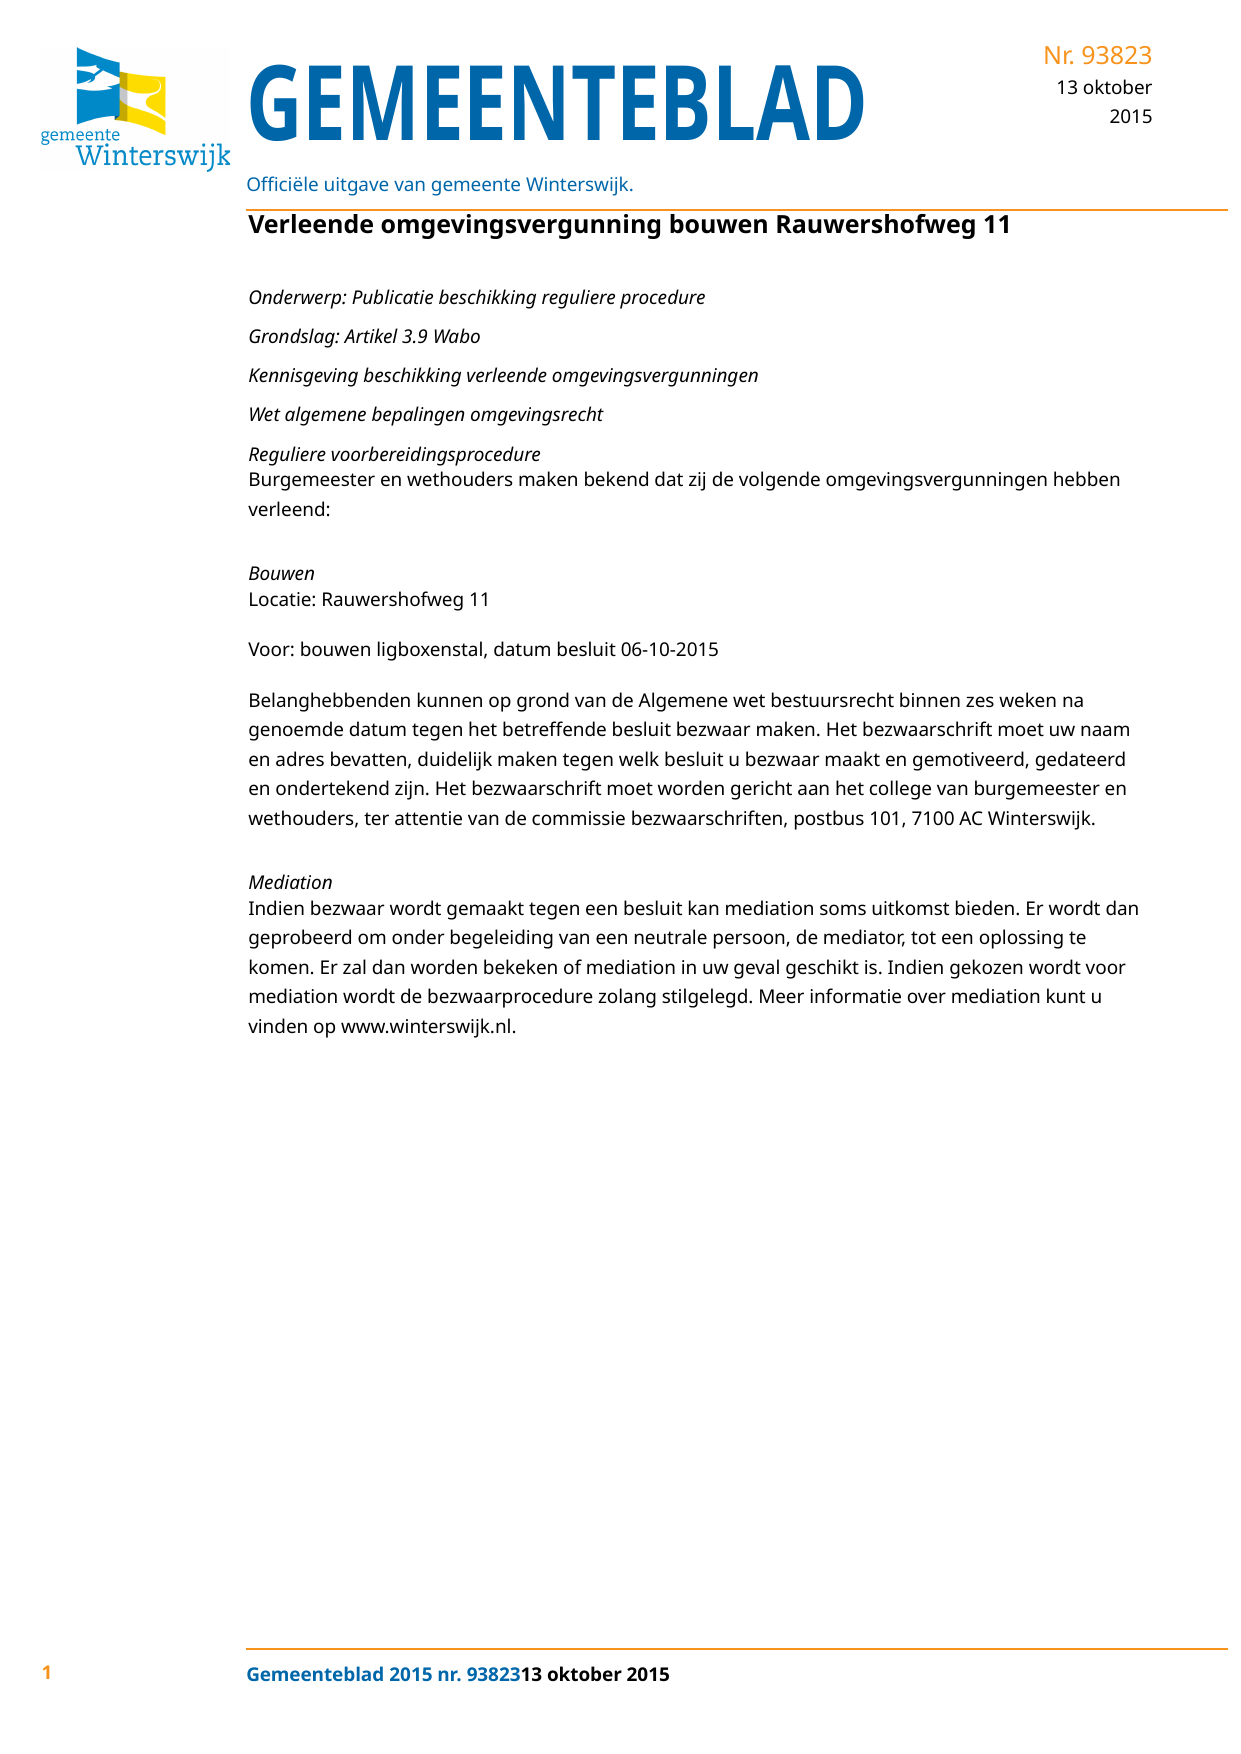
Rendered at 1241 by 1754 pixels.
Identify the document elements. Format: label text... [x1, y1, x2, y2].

text Locatie: Rauwershofweg 11 [248, 586, 1152, 612]
text Reguliere voorbereidingsprocedure [248, 441, 1152, 467]
picture [225, 153, 231, 162]
text Verleende omgevingsvergunning bouwen Rauwershofweg 11 [248, 211, 1152, 241]
text Onderwerp: Publicatie beschikking reguliere procedure [248, 284, 1152, 309]
text Grondslag: Artikel 3.9 Wabo [248, 323, 1152, 349]
text Wet algemene bepalingen omgevingsrecht [248, 402, 1152, 427]
text Belanghebbenden kunnen op grond van de Algemene wet bestuursrecht binnen zes weken na genoemde datum tegen het betreffende besluit bezwaar maken. Het bezwaarschrift moet uw naam en adres bevatten, duidelijk maken tegen welk besluit u bezwaar maakt en gemotiveerd, gedateerd en ondertekend zijn. Het bezwaarschrift moet worden gericht aan het college van burgemeester en wethouders, ter attentie van de commissie bezwaarschriften, postbus 101, 7100 AC Winterswijk. [248, 687, 1152, 831]
text Voor: bouwen ligboxenstal, datum besluit 06-10-2015 [248, 636, 1152, 662]
text Kennisgeving beschikking verleende omgevingsvergunningen [248, 362, 1152, 388]
text Bouwen [248, 560, 1152, 586]
text Burgemeester en wethouders maken bekend dat zij de volgende omgevingsvergunningen hebben verleend: [248, 467, 1152, 522]
picture [41, 47, 231, 172]
text Mediation [248, 869, 1152, 895]
text Indien bezwaar wordt gemaakt tegen een besluit kan mediation soms uitkomst bieden. Er wordt dan geprobeerd om onder begeleiding van een neutrale persoon, de mediator, tot een oplossing te komen. Er zal dan worden bekeken of mediation in uw geval geschikt is. Indien gekozen wordt voor mediation wordt de bezwaarprocedure zolang stilgelegd. Meer informatie over mediation kunt u vinden op www.winterswijk.nl. [248, 895, 1152, 1039]
